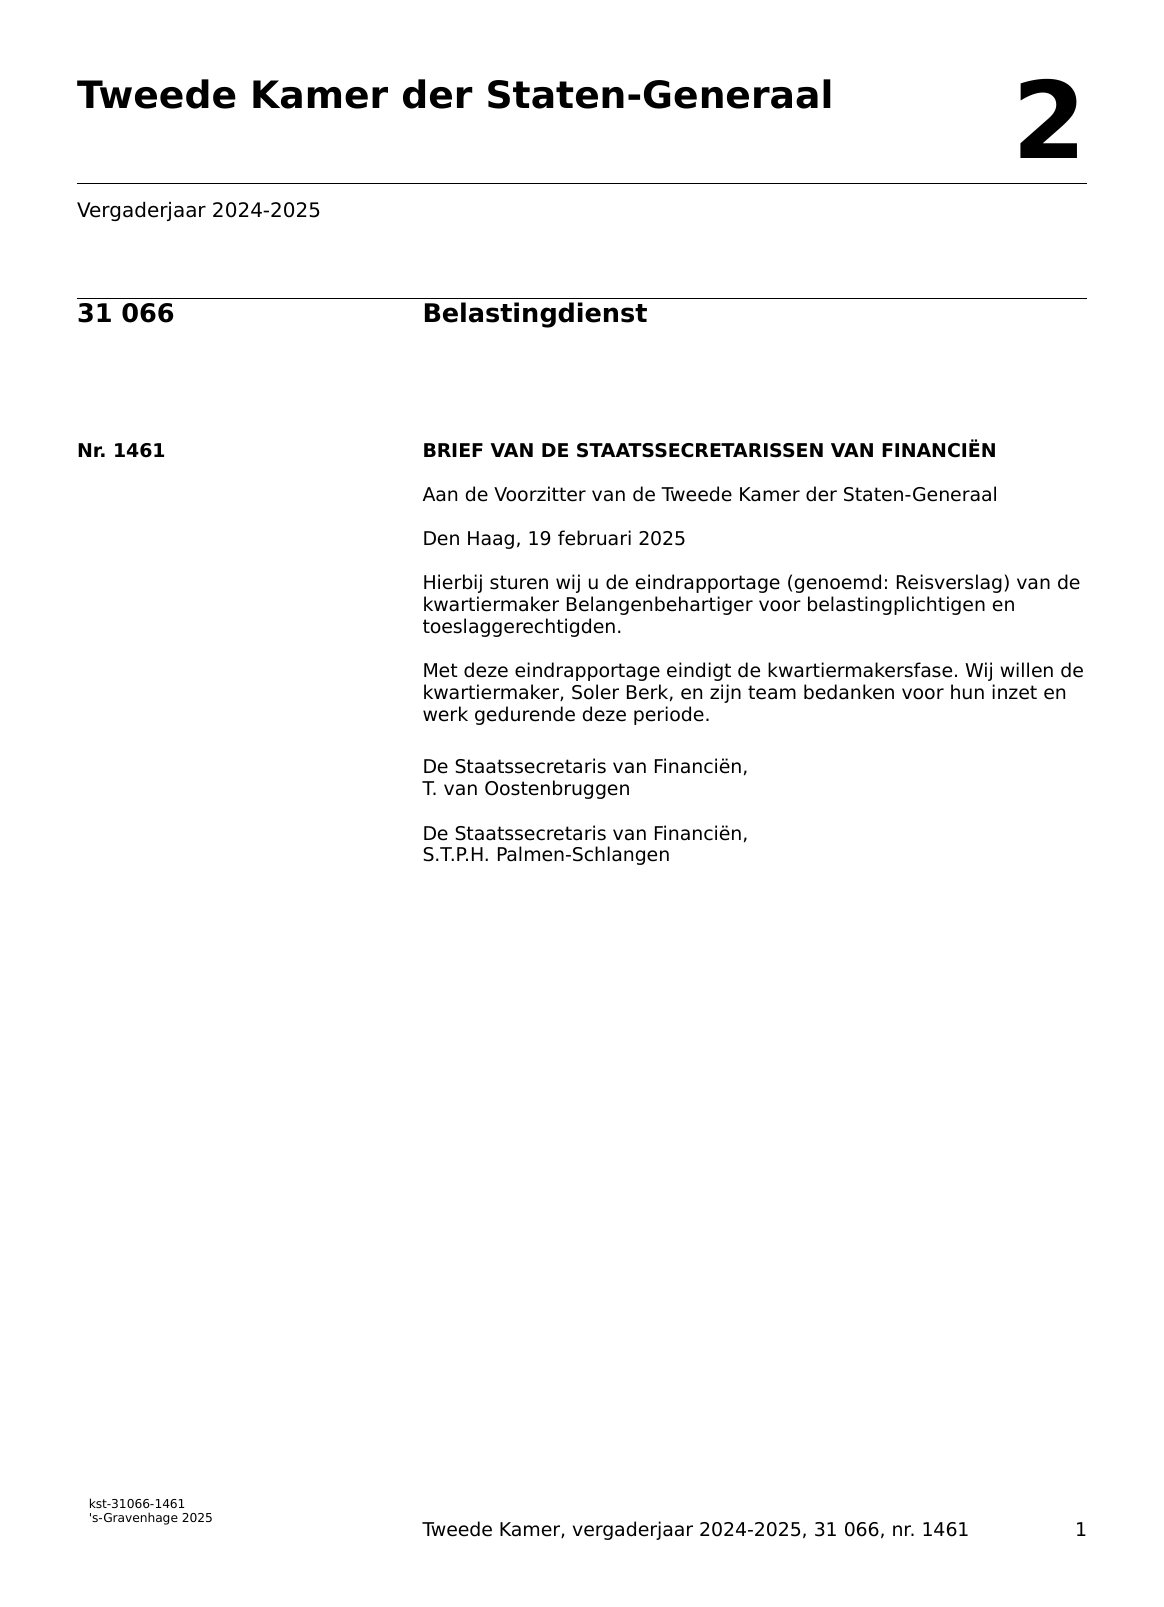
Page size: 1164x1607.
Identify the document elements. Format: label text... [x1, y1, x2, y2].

text 's-Gravenhage 2025 [88, 1511, 323, 1525]
text kst-31066-1461 [88, 1497, 323, 1511]
table_header 2 [886, 59, 1087, 183]
text Den Haag, 19 februari 2025 [422, 528, 1087, 550]
text De Staatssecretaris van Financiën, S.T.P.H. Palmen-Schlangen [422, 822, 1087, 866]
text Aan de Voorzitter van de Tweede Kamer der Staten-Generaal [422, 484, 1087, 506]
text Hierbij sturen wij u de eindrapportage (genoemd: Reisverslag) van de kwartiermaker Belangenbehartiger voor belastingplichtigen en toeslaggerechtigden. [422, 572, 1087, 638]
subtitle Nr. 1461 BRIEF VAN DE STAATSSECRETARISSEN VAN FINANCIËN [77, 440, 1087, 462]
table_header Tweede Kamer der Staten-Generaal [77, 59, 886, 183]
subtitle 31 066 Belastingdienst [77, 299, 1087, 329]
text De Staatssecretaris van Financiën, T. van Oostenbruggen [422, 756, 1087, 800]
text Met deze eindrapportage eindigt de kwartiermakersfase. Wij willen de kwartiermaker, Soler Berk, en zijn team bedanken voor hun inzet en werk gedurende deze periode. [422, 660, 1087, 726]
table_cell Vergaderjaar 2024-2025 [77, 184, 1087, 298]
